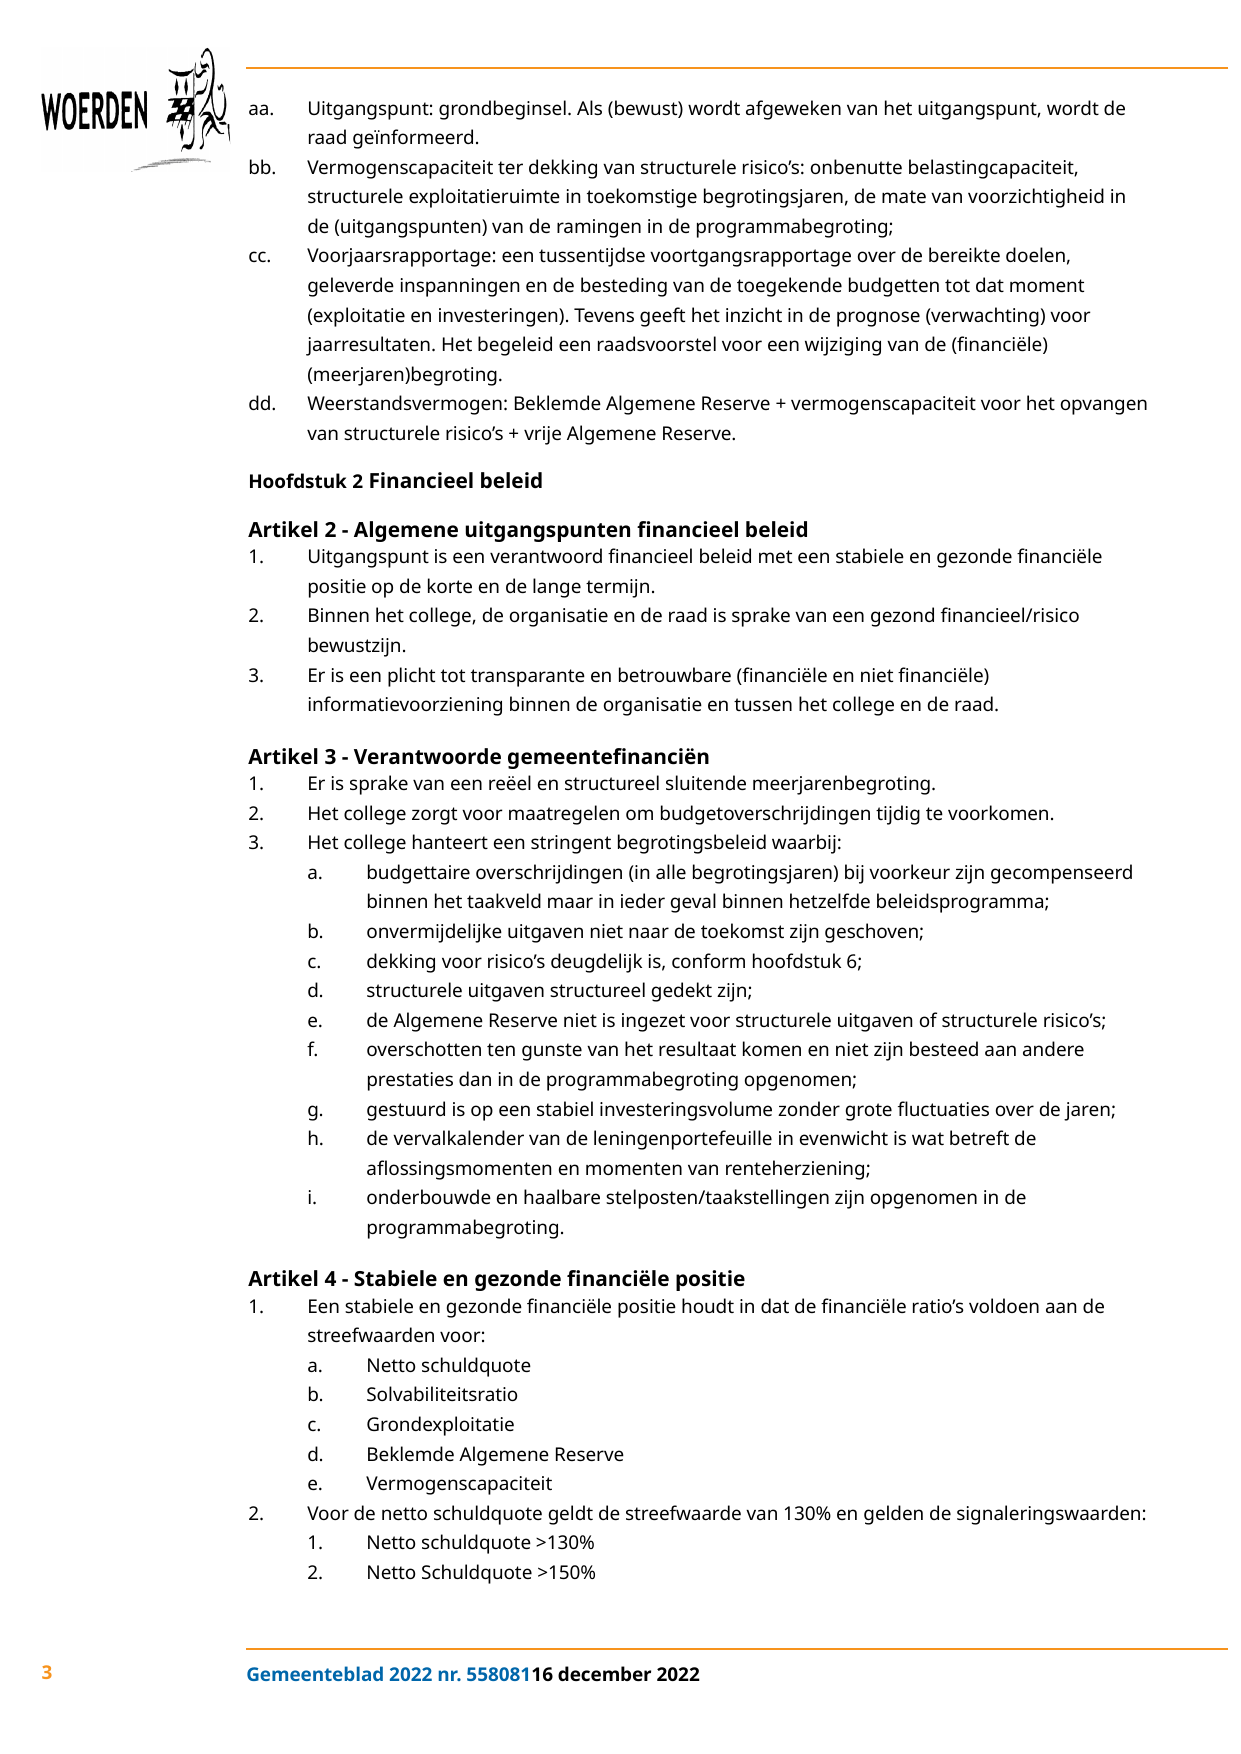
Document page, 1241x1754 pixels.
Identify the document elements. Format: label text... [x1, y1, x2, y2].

list de vervalkalender van de leningenportefeuille in evenwicht is wat betreft de aflossingsmomenten en momenten van renteherziening; [307, 1125, 1152, 1181]
list Binnen het college, de organisatie en de raad is sprake van een gezond financieel/risico bewustzijn. [248, 603, 1152, 658]
text Hoofdstuk 2 Financieel beleid [248, 466, 1152, 494]
list Er is sprake van een reëel en structureel sluitende meerjarenbegroting. [248, 770, 1152, 796]
list onvermijdelijke uitgaven niet naar de toekomst zijn geschoven; [307, 918, 1152, 944]
list Voorjaarsrapportage: een tussentijdse voortgangsrapportage over de bereikte doelen, geleverde inspanningen en de besteding van de toegekende budgetten tot dat moment (exploitatie en investeringen). Tevens geeft het inzicht in de prognose (verwachting) voor jaarresultaten. Het begeleid een raadsvoorstel voor een wijziging van de (financiële) (meerjaren)begroting. [248, 243, 1152, 387]
list Grondexploitatie [307, 1411, 1152, 1437]
list Netto schuldquote [307, 1352, 1152, 1378]
list Uitgangspunt: grondbeginsel. Als (bewust) wordt afgeweken van het uitgangspunt, wordt de raad geïnformeerd. [248, 95, 1152, 150]
list Er is een plicht tot transparante en betrouwbare (financiële en niet financiële) informatievoorziening binnen de organisatie en tussen het college en de raad. [248, 662, 1152, 717]
list budgettaire overschrijdingen (in alle begrotingsjaren) bij voorkeur zijn gecompenseerd binnen het taakveld maar in ieder geval binnen hetzelfde beleidsprogramma; [307, 859, 1152, 914]
list gestuurd is op een stabiel investeringsvolume zonder grote fluctuaties over de jaren; [307, 1096, 1152, 1121]
list onderbouwde en haalbare stelposten/taakstellingen zijn opgenomen in de programmabegroting. [307, 1184, 1152, 1240]
list Weerstandsvermogen: Beklemde Algemene Reserve + vermogenscapaciteit voor het opvangen van structurele risico’s + vrije Algemene Reserve. [248, 391, 1152, 446]
list Het college hanteert een stringent begrotingsbeleid waarbij: [248, 829, 1152, 855]
list structurele uitgaven structureel gedekt zijn; [307, 977, 1152, 1003]
list Beklemde Algemene Reserve [307, 1441, 1152, 1467]
text Artikel 2 - Algemene uitgangspunten financieel beleid [248, 515, 1152, 543]
list Vermogenscapaciteit ter dekking van structurele risico’s: onbenutte belastingcapaciteit, structurele exploitatieruimte in toekomstige begrotingsjaren, de mate van voorzichtigheid in de (uitgangspunten) van de ramingen in de programmabegroting; [248, 154, 1152, 239]
text Artikel 4 - Stabiele en gezonde financiële positie [248, 1264, 1152, 1293]
list Vermogenscapaciteit [307, 1470, 1152, 1496]
list Een stabiele en gezonde financiële positie houdt in dat de financiële ratio’s voldoen aan de streefwaarden voor: [248, 1293, 1152, 1348]
list de Algemene Reserve niet is ingezet voor structurele uitgaven of structurele risico’s; [307, 1007, 1152, 1033]
list overschotten ten gunste van het resultaat komen en niet zijn besteed aan andere prestaties dan in de programmabegroting opgenomen; [307, 1037, 1152, 1092]
list Solvabiliteitsratio [307, 1382, 1152, 1407]
text Artikel 3 - Verantwoorde gemeentefinanciën [248, 742, 1152, 770]
list Netto Schuldquote >150% [307, 1559, 1152, 1585]
picture [41, 47, 231, 172]
list Uitgangspunt is een verantwoord financieel beleid met een stabiele en gezonde financiële positie op de korte en de lange termijn. [248, 543, 1152, 599]
list Netto schuldquote >130% [307, 1529, 1152, 1555]
list Het college zorgt voor maatregelen om budgetoverschrijdingen tijdig te voorkomen. [248, 800, 1152, 826]
list Voor de netto schuldquote geldt de streefwaarde van 130% en gelden de signaleringswaarden: [248, 1500, 1152, 1526]
list dekking voor risico’s deugdelijk is, conform hoofdstuk 6; [307, 948, 1152, 973]
